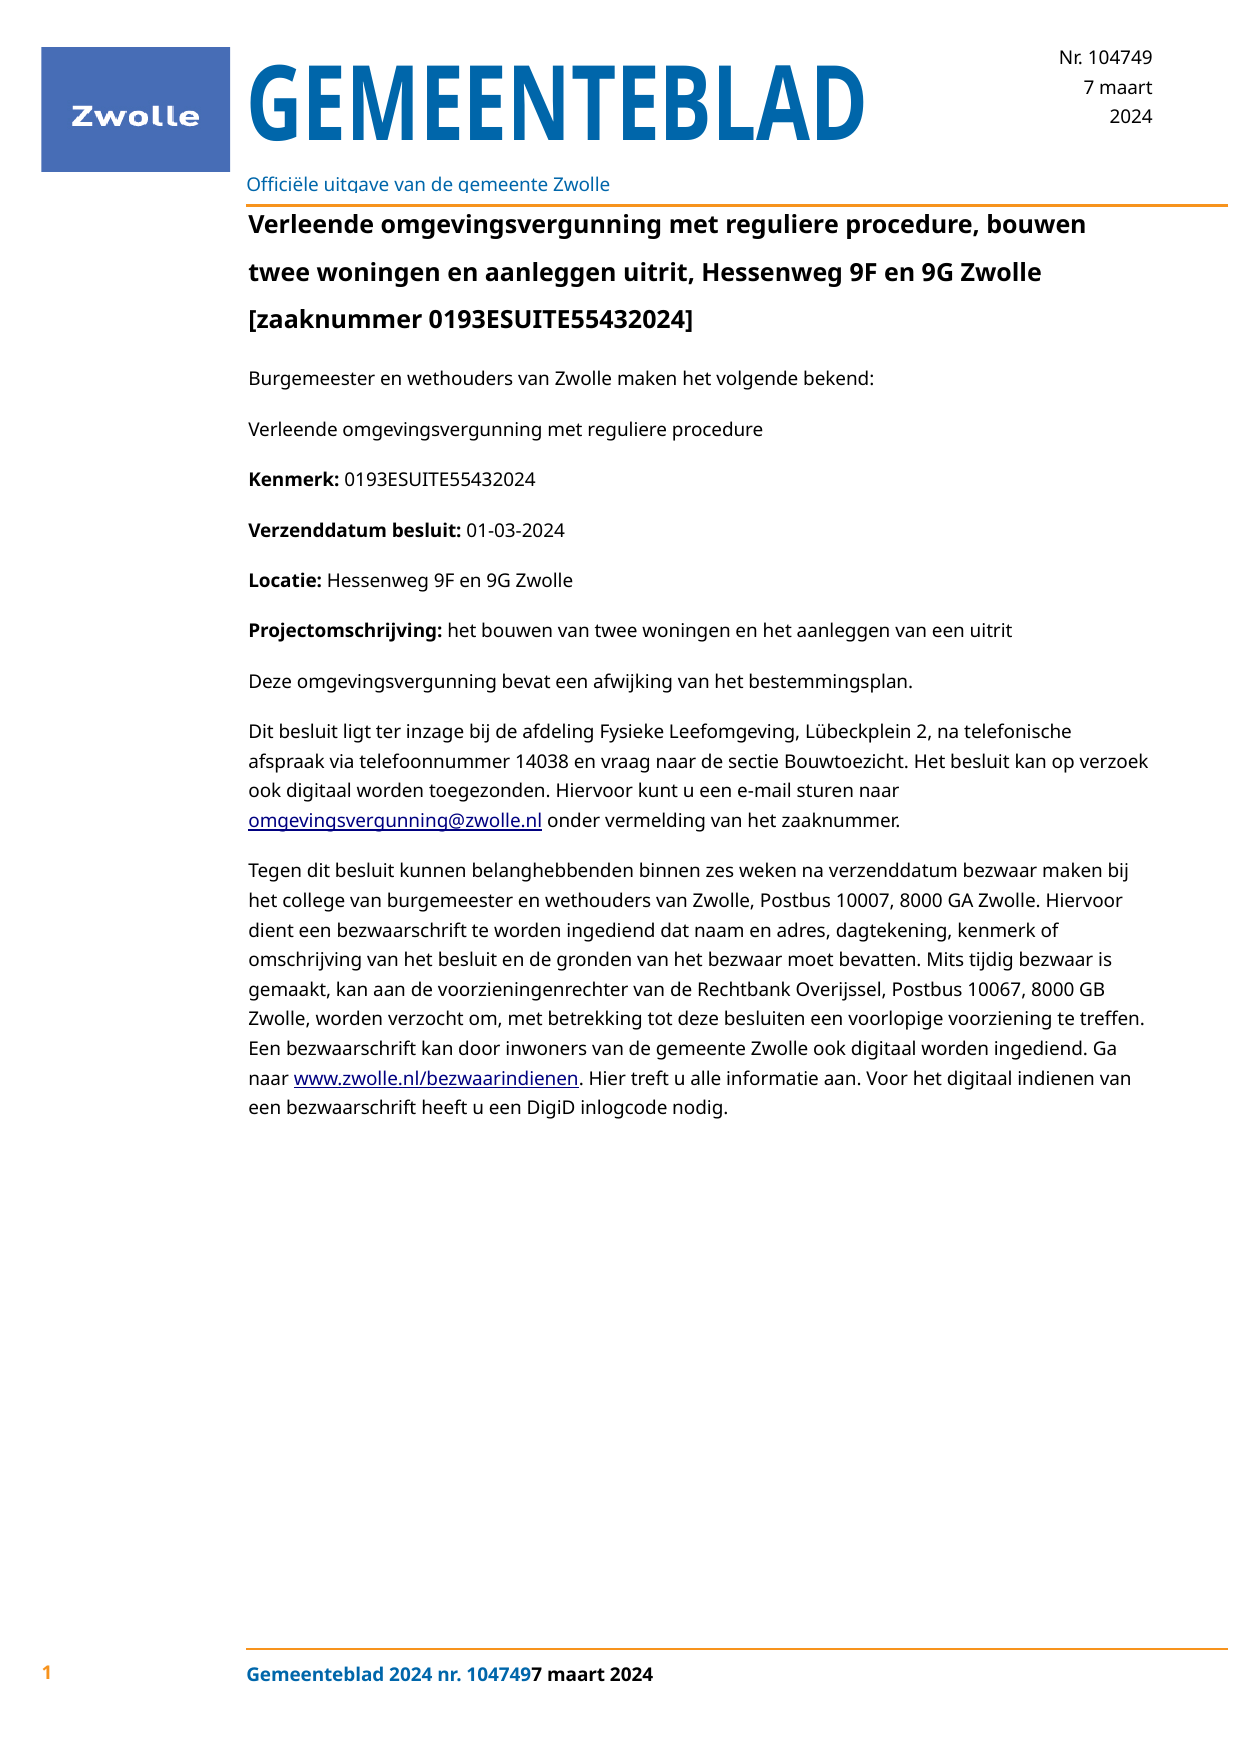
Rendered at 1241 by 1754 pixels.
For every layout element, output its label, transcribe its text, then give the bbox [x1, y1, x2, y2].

text Verleende omgevingsvergunning met reguliere procedure [248, 416, 1152, 442]
text Locatie: Hessenweg 9F en 9G Zwolle [248, 567, 1152, 593]
text Dit besluit ligt ter inzage bij de afdeling Fysieke Leefomgeving, Lübeckplein 2, na telefonische afspraak via telefoonnummer 14038 en vraag naar de sectie Bouwtoezicht. Het besluit kan op verzoek ook digitaal worden toegezonden. Hiervoor kunt u een e-mail sturen naar omgevingsvergunning@zwolle.nl onder vermelding van het zaaknummer. [248, 718, 1152, 833]
text Verleende omgevingsvergunning met reguliere procedure, bouwen twee woningen en aanleggen uitrit, Hessenweg 9F en 9G Zwolle [zaaknummer 0193ESUITE55432024] [248, 207, 1152, 336]
text Projectomschrijving: het bouwen van twee woningen en het aanleggen van een uitrit [248, 618, 1152, 643]
text Verzenddatum besluit: 01-03-2024 [248, 517, 1152, 542]
text Kenmerk: 0193ESUITE55432024 [248, 466, 1152, 492]
text Deze omgevingsvergunning bevat een afwijking van het bestemmingsplan. [248, 668, 1152, 694]
text Tegen dit besluit kunnen belanghebbenden binnen zes weken na verzenddatum bezwaar maken bij het college van burgemeester en wethouders van Zwolle, Postbus 10007, 8000 GA Zwolle. Hiervoor dient een bezwaarschrift te worden ingediend dat naam en adres, dagtekening, kenmerk of omschrijving van het besluit en de gronden van het bezwaar moet bevatten. Mits tijdig bezwaar is gemaakt, kan aan de voorzieningenrechter van de Rechtbank Overijssel, Postbus 10067, 8000 GB Zwolle, worden verzocht om, met betrekking tot deze besluiten een voorlopige voorziening te treffen. Een bezwaarschrift kan door inwoners van de gemeente Zwolle ook digitaal worden ingediend. Ga naar www.zwolle.nl/bezwaarindienen. Hier treft u alle informatie aan. Voor het digitaal indienen van een bezwaarschrift heeft u een DigiD inlogcode nodig. [248, 858, 1152, 1120]
picture [41, 47, 231, 172]
text Burgemeester en wethouders van Zwolle maken het volgende bekend: [248, 366, 1152, 391]
